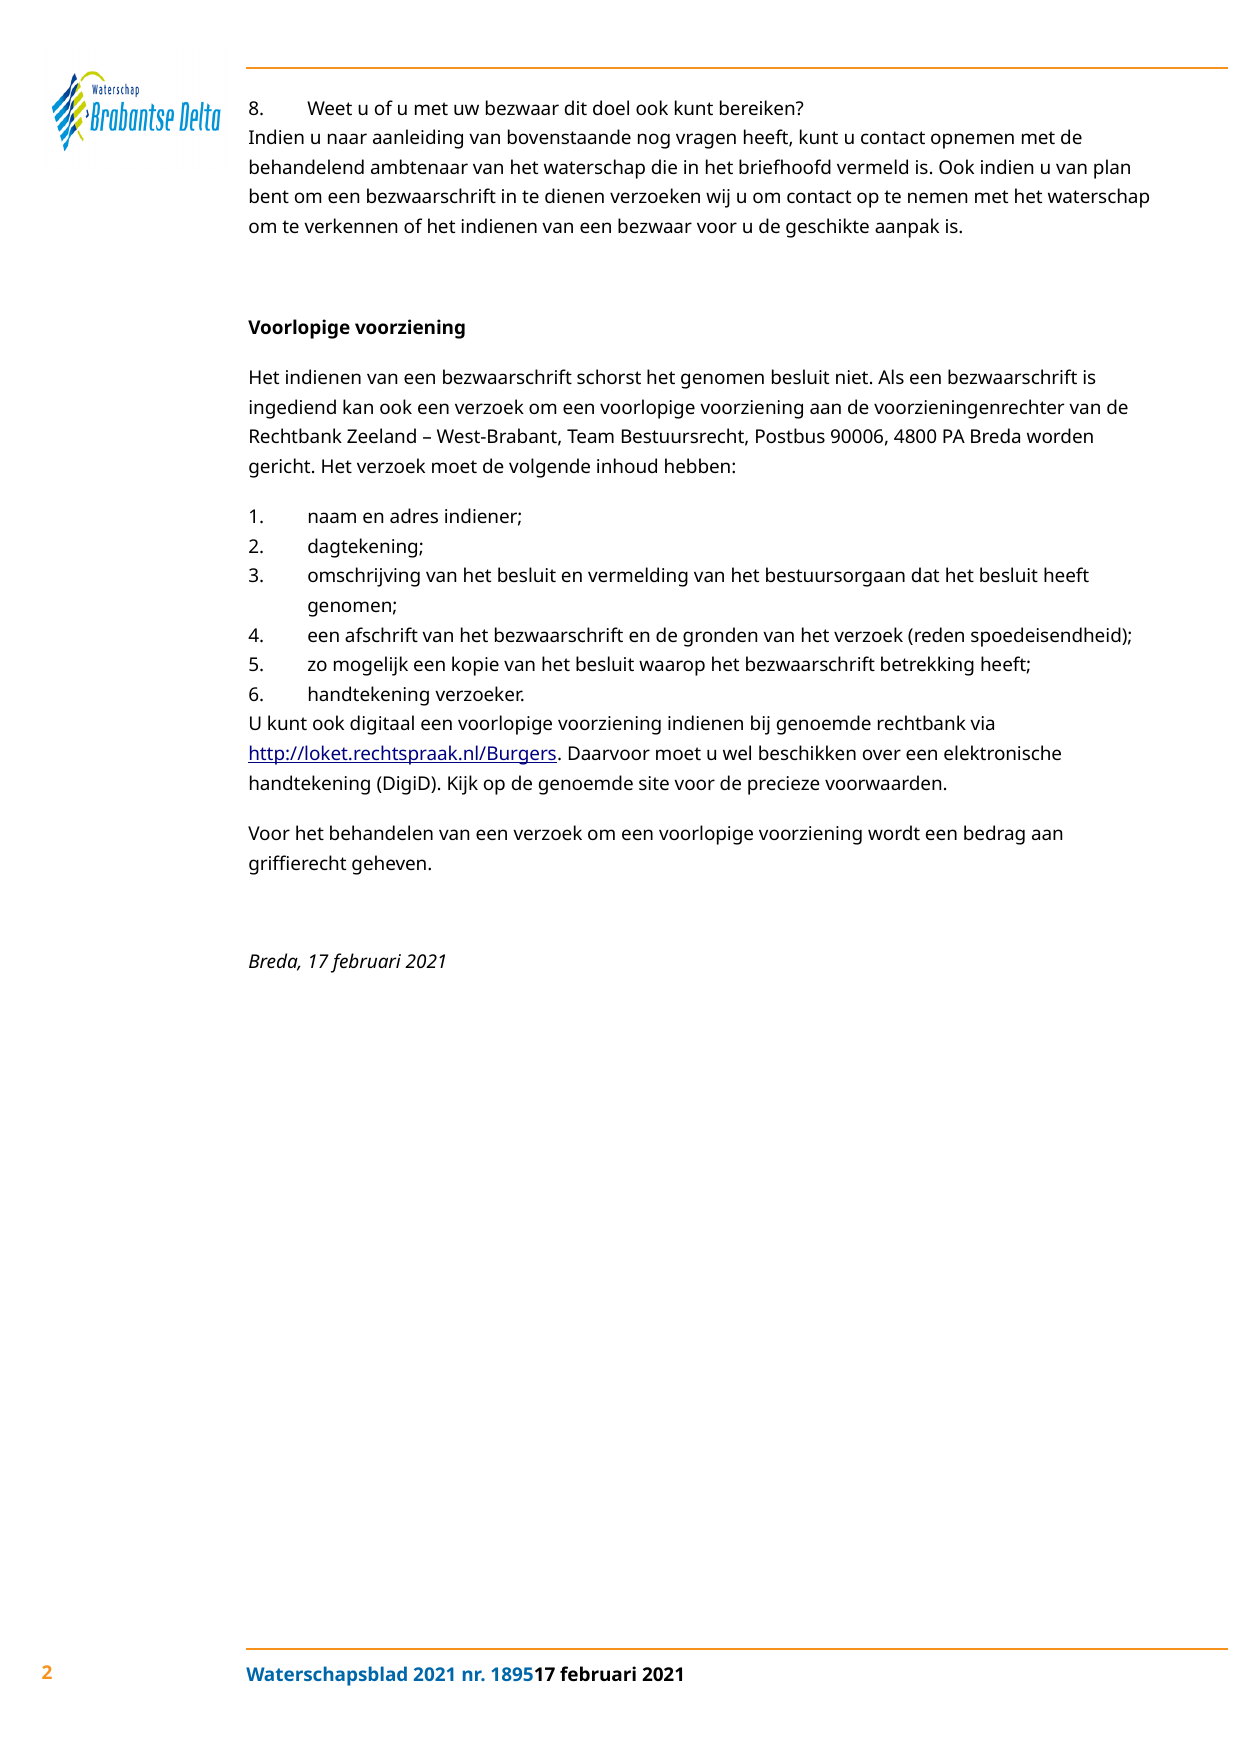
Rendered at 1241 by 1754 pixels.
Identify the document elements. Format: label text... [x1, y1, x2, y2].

text Het indienen van een bezwaarschrift schorst het genomen besluit niet. Als een bezwaarschrift is ingediend kan ook een verzoek om een voorlopige voorziening aan de voorzieningenrechter van de Rechtbank Zeeland – West-Brabant, Team Bestuursrecht, Postbus 90006, 4800 PA Breda worden gericht. Het verzoek moet de volgende inhoud hebben: [248, 364, 1152, 479]
list Weet u of u met uw bezwaar dit doel ook kunt bereiken? [248, 95, 1152, 121]
text Voorlopige voorziening [248, 314, 1152, 340]
text Indien u naar aanleiding van bovenstaande nog vragen heeft, kunt u contact opnemen met de behandelend ambtenaar van het waterschap die in het briefhoofd vermeld is. Ook indien u van plan bent om een bezwaarschrift in te dienen verzoeken wij u om contact op te nemen met het waterschap om te verkennen of het indienen van een bezwaar voor u de geschikte aanpak is. [248, 124, 1152, 239]
text Voor het behandelen van een verzoek om een voorlopige voorziening wordt een bedrag aan griffierecht geheven. [248, 820, 1152, 876]
text Breda, 17 februari 2021 [248, 948, 1152, 974]
text U kunt ook digitaal een voorlopige voorziening indienen bij genoemde rechtbank via http://loket.rechtspraak.nl/Burgers. Daarvoor moet u wel beschikken over een elektronische handtekening (DigiD). Kijk op de genoemde site voor de precieze voorwaarden. [248, 711, 1152, 796]
list omschrijving van het besluit en vermelding van het bestuursorgaan dat het besluit heeft genomen; [248, 563, 1152, 618]
list naam en adres indiener; [248, 503, 1152, 529]
list zo mogelijk een kopie van het besluit waarop het bezwaarschrift betrekking heeft; [248, 651, 1152, 677]
list een afschrift van het bezwaarschrift en de gronden van het verzoek (reden spoedeisendheid); [248, 622, 1152, 648]
picture [41, 47, 231, 172]
list handtekening verzoeker. [248, 681, 1152, 707]
list dagtekening; [248, 533, 1152, 559]
